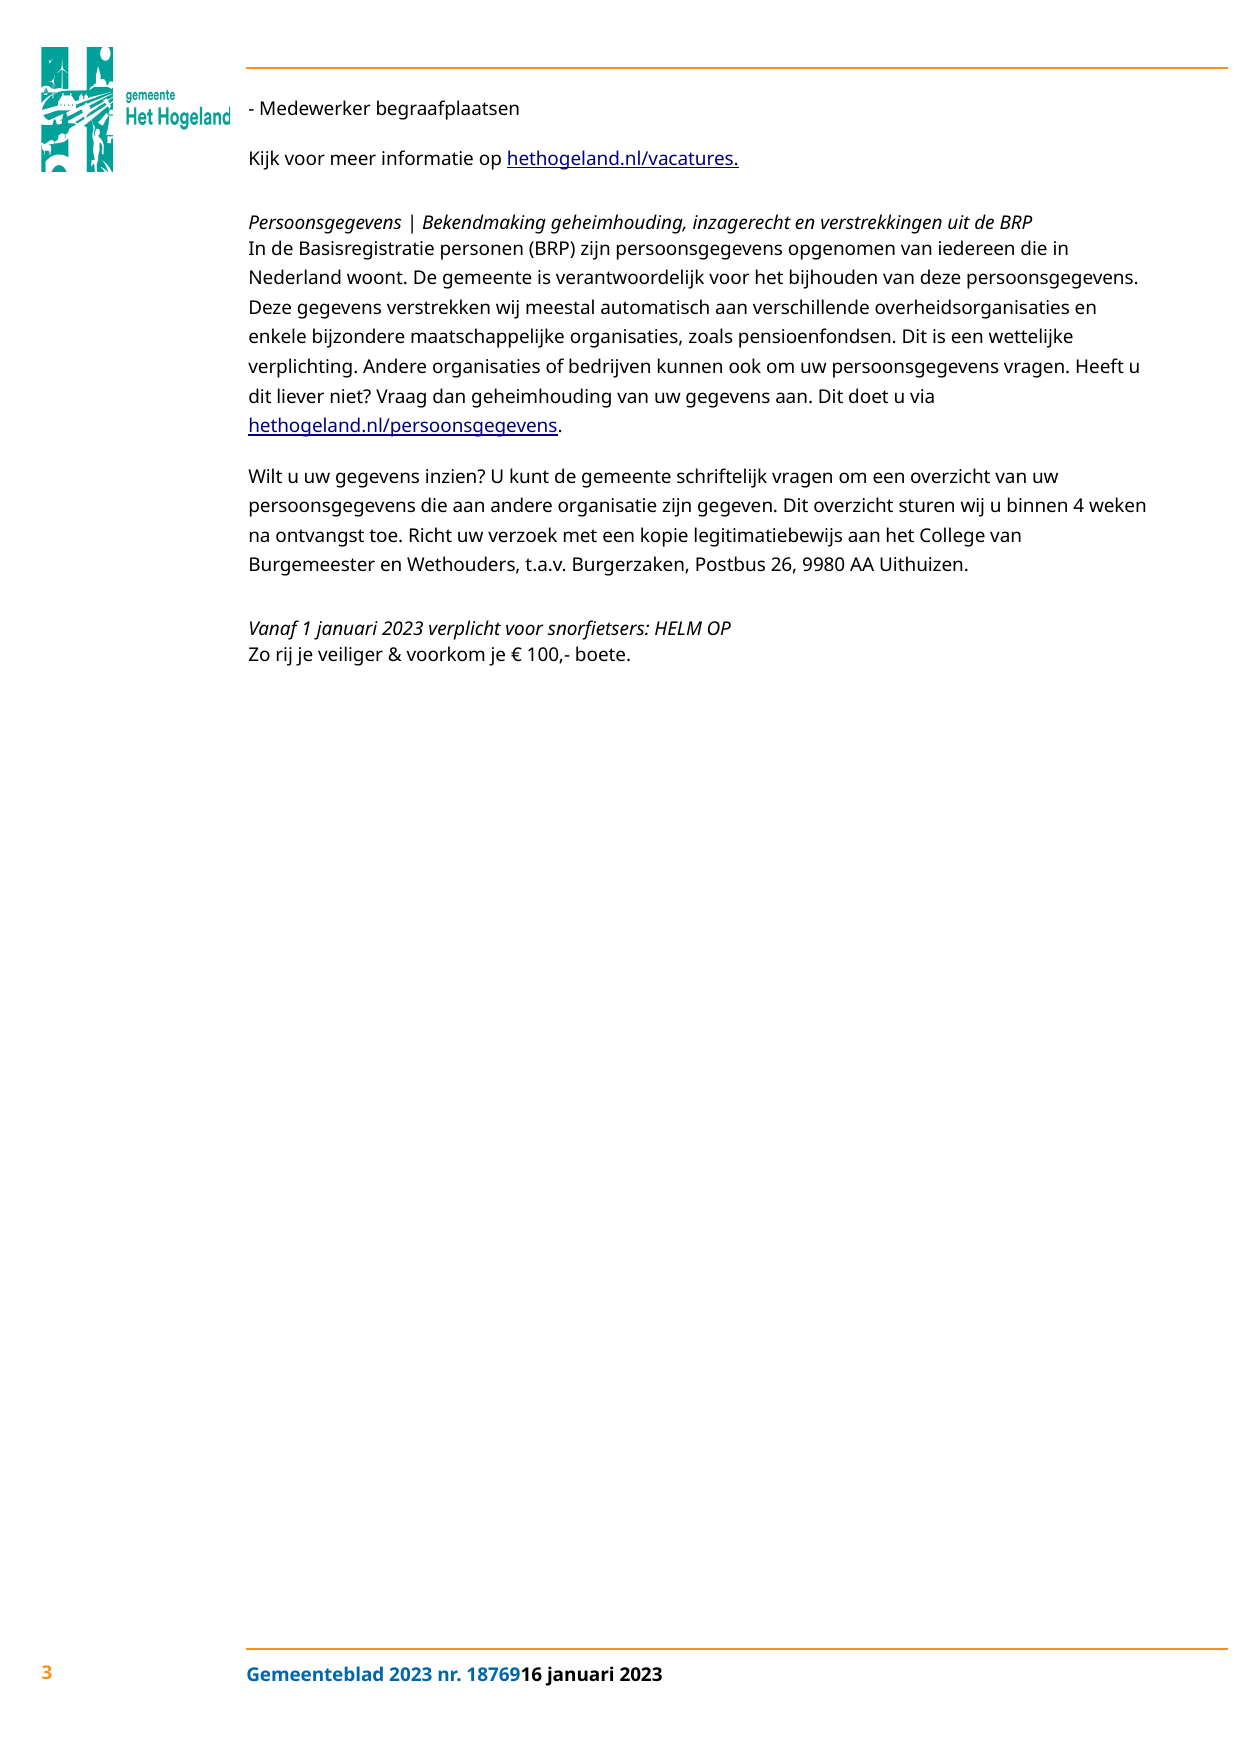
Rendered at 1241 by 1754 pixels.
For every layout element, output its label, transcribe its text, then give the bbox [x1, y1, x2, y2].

text Vanaf 1 januari 2023 verplicht voor snorfietsers: HELM OP [248, 616, 1152, 641]
text Kijk voor meer informatie op hethogeland.nl/vacatures. [248, 145, 1152, 171]
text - Medewerker begraafplaatsen [248, 95, 1152, 121]
picture [41, 47, 231, 172]
text Wilt u uw gegevens inzien? U kunt de gemeente schriftelijk vragen om een overzicht van uw persoonsgegevens die aan andere organisatie zijn gegeven. Dit overzicht sturen wij u binnen 4 weken na ontvangst toe. Richt uw verzoek met een kopie legitimatiebewijs aan het College van Burgemeester en Wethouders, t.a.v. Burgerzaken, Postbus 26, 9980 AA Uithuizen. [248, 463, 1152, 577]
text Persoonsgegevens | Bekendmaking geheimhouding, inzagerecht en verstrekkingen uit de BRP [248, 209, 1152, 235]
text Zo rij je veiliger & voorkom je € 100,- boete. [248, 641, 1152, 667]
text In de Basisregistratie personen (BRP) zijn persoonsgegevens opgenomen van iedereen die in Nederland woont. De gemeente is verantwoordelijk voor het bijhouden van deze persoonsgegevens. Deze gegevens verstrekken wij meestal automatisch aan verschillende overheidsorganisaties en enkele bijzondere maatschappelijke organisaties, zoals pensioenfondsen. Dit is een wettelijke verplichting. Andere organisaties of bedrijven kunnen ook om uw persoonsgegevens vragen. Heeft u dit liever niet? Vraag dan geheimhouding van uw gegevens aan. Dit doet u via hethogeland.nl/persoonsgegevens. [248, 235, 1152, 438]
